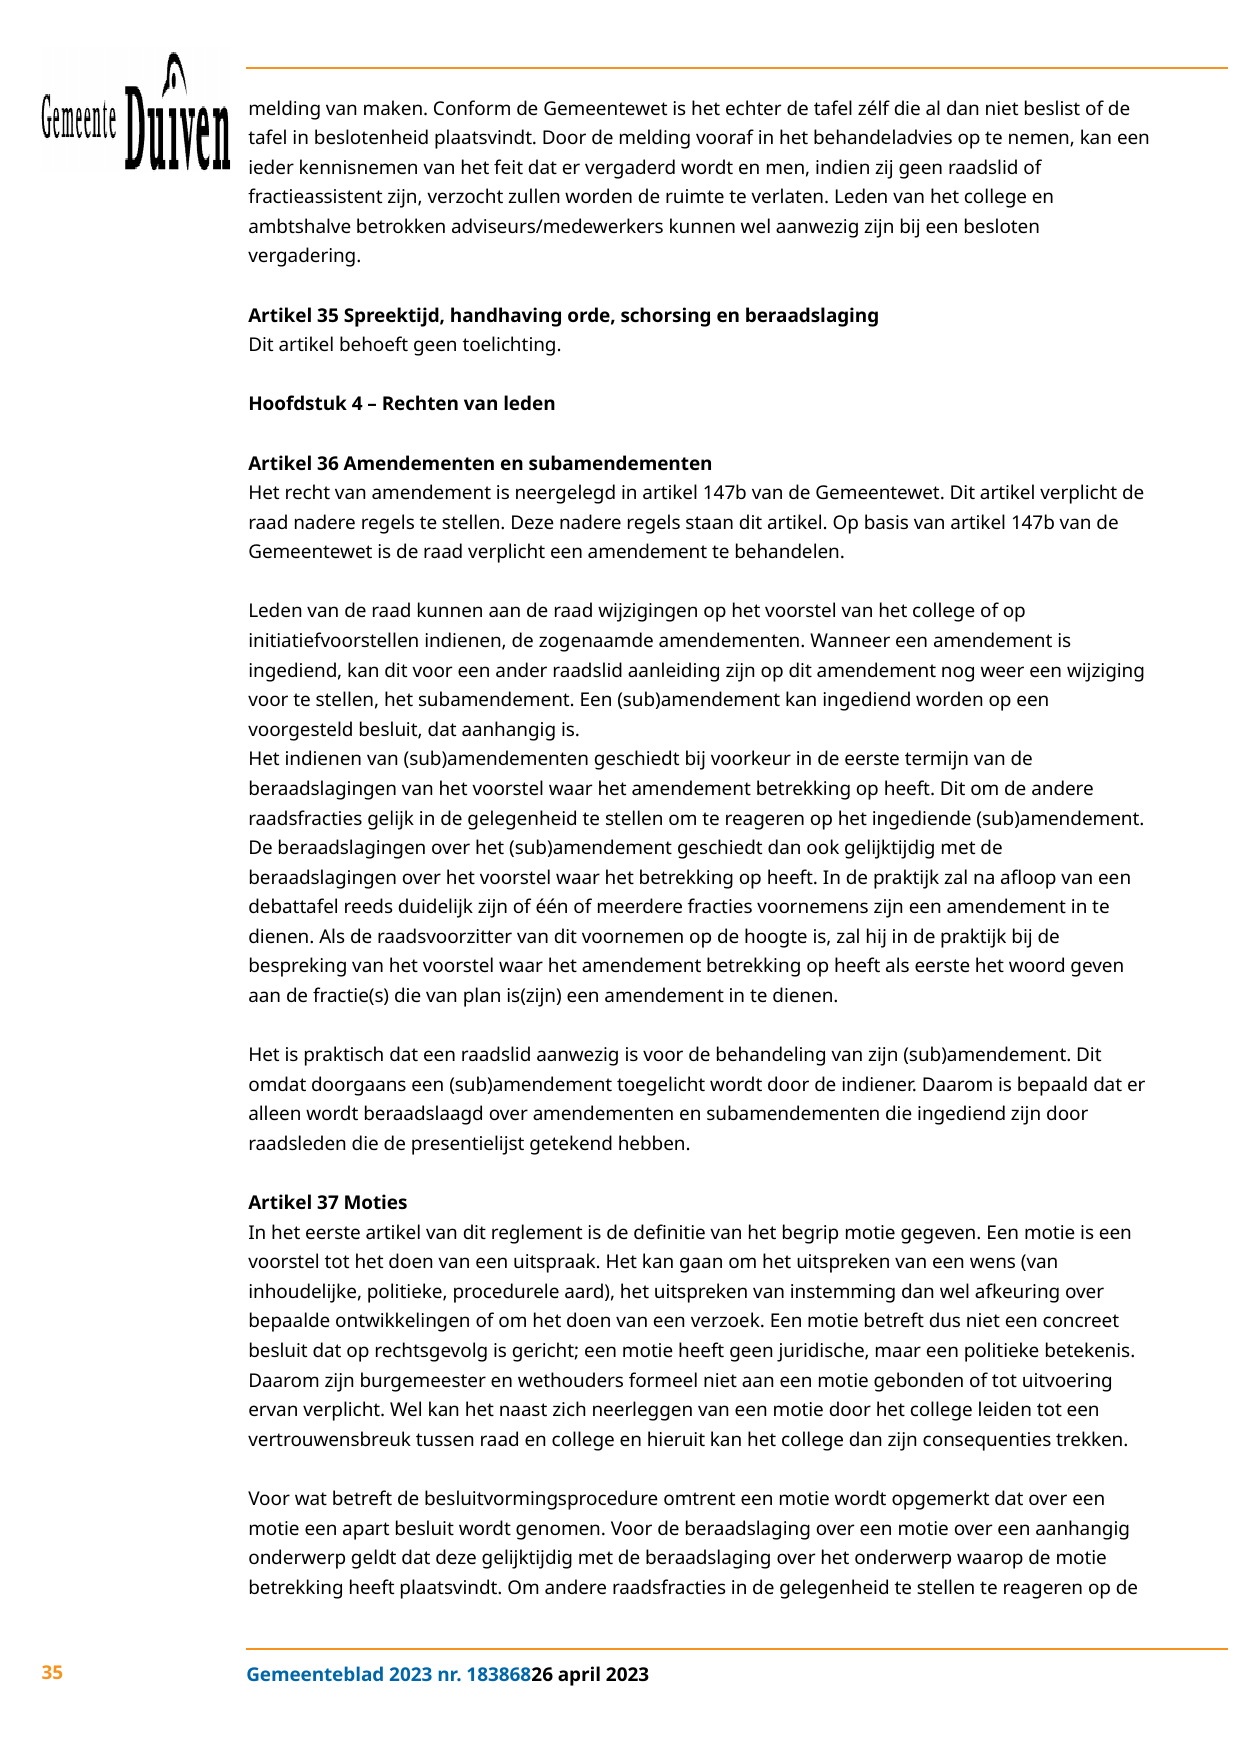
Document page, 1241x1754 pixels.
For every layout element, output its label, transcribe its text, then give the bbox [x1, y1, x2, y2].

text Het is praktisch dat een raadslid aanwezig is voor de behandeling van zijn (sub)amendement. Dit omdat doorgaans een (sub)amendement toegelicht wordt door de indiener. Daarom is bepaald dat er alleen wordt beraadslaagd over amendementen en subamendementen die ingediend zijn door raadsleden die de presentielijst getekend hebben. [248, 1041, 1152, 1156]
text melding van maken. Conform de Gemeentewet is het echter de tafel zélf die al dan niet beslist of de tafel in beslotenheid plaatsvindt. Door de melding vooraf in het behandeladvies op te nemen, kan een ieder kennisnemen van het feit dat er vergaderd wordt en men, indien zij geen raadslid of fractieassistent zijn, verzocht zullen worden de ruimte te verlaten. Leden van het college en ambtshalve betrokken adviseurs/medewerkers kunnen wel aanwezig zijn bij een besloten vergadering. [248, 95, 1152, 268]
text Hoofdstuk 4 – Rechten van leden [248, 391, 1152, 416]
text Voor wat betreft de besluitvormingsprocedure omtrent een motie wordt opgemerkt dat over een motie een apart besluit wordt genomen. Voor de beraadslaging over een motie over een aanhangig onderwerp geldt dat deze gelijktijdig met de beraadslaging over het onderwerp waarop de motie betrekking heeft plaatsvindt. Om andere raadsfracties in de gelegenheid te stellen te reageren op de [248, 1485, 1152, 1600]
text Leden van de raad kunnen aan de raad wijzigingen op het voorstel van het college of op initiatiefvoorstellen indienen, de zogenaamde amendementen. Wanneer een amendement is ingediend, kan dit voor een ander raadslid aanleiding zijn op dit amendement nog weer een wijziging voor te stellen, het subamendement. Een (sub)amendement kan ingediend worden op een voorgesteld besluit, dat aanhangig is. [248, 598, 1152, 742]
text Het indienen van (sub)amendementen geschiedt bij voorkeur in de eerste termijn van de beraadslagingen van het voorstel waar het amendement betrekking op heeft. Dit om de andere raadsfracties gelijk in de gelegenheid te stellen om te reageren op het ingediende (sub)amendement. De beraadslagingen over het (sub)amendement geschiedt dan ook gelijktijdig met de beraadslagingen over het voorstel waar het betrekking op heeft. In de praktijk zal na afloop van een debattafel reeds duidelijk zijn of één of meerdere fracties voornemens zijn een amendement in te dienen. Als de raadsvoorzitter van dit voornemen op de hoogte is, zal hij in de praktijk bij de bespreking van het voorstel waar het amendement betrekking op heeft als eerste het woord geven aan de fractie(s) die van plan is(zijn) een amendement in te dienen. [248, 746, 1152, 1008]
text Dit artikel behoeft geen toelichting. [248, 331, 1152, 357]
picture [41, 47, 231, 172]
text Artikel 36 Amendementen en subamendementen [248, 450, 1152, 476]
text Artikel 35 Spreektijd, handhaving orde, schorsing en beraadslaging [248, 302, 1152, 328]
text Het recht van amendement is neergelegd in artikel 147b van de Gemeentewet. Dit artikel verplicht de raad nadere regels te stellen. Deze nadere regels staan dit artikel. Op basis van artikel 147b van de Gemeentewet is de raad verplicht een amendement te behandelen. [248, 479, 1152, 564]
text In het eerste artikel van dit reglement is de definitie van het begrip motie gegeven. Een motie is een voorstel tot het doen van een uitspraak. Het kan gaan om het uitspreken van een wens (van inhoudelijke, politieke, procedurele aard), het uitspreken van instemming dan wel afkeuring over bepaalde ontwikkelingen of om het doen van een verzoek. Een motie betreft dus niet een concreet besluit dat op rechtsgevolg is gericht; een motie heeft geen juridische, maar een politieke betekenis. Daarom zijn burgemeester en wethouders formeel niet aan een motie gebonden of tot uitvoering ervan verplicht. Wel kan het naast zich neerleggen van een motie door het college leiden tot een vertrouwensbreuk tussen raad en college en hieruit kan het college dan zijn consequenties trekken. [248, 1219, 1152, 1452]
text Artikel 37 Moties [248, 1189, 1152, 1215]
